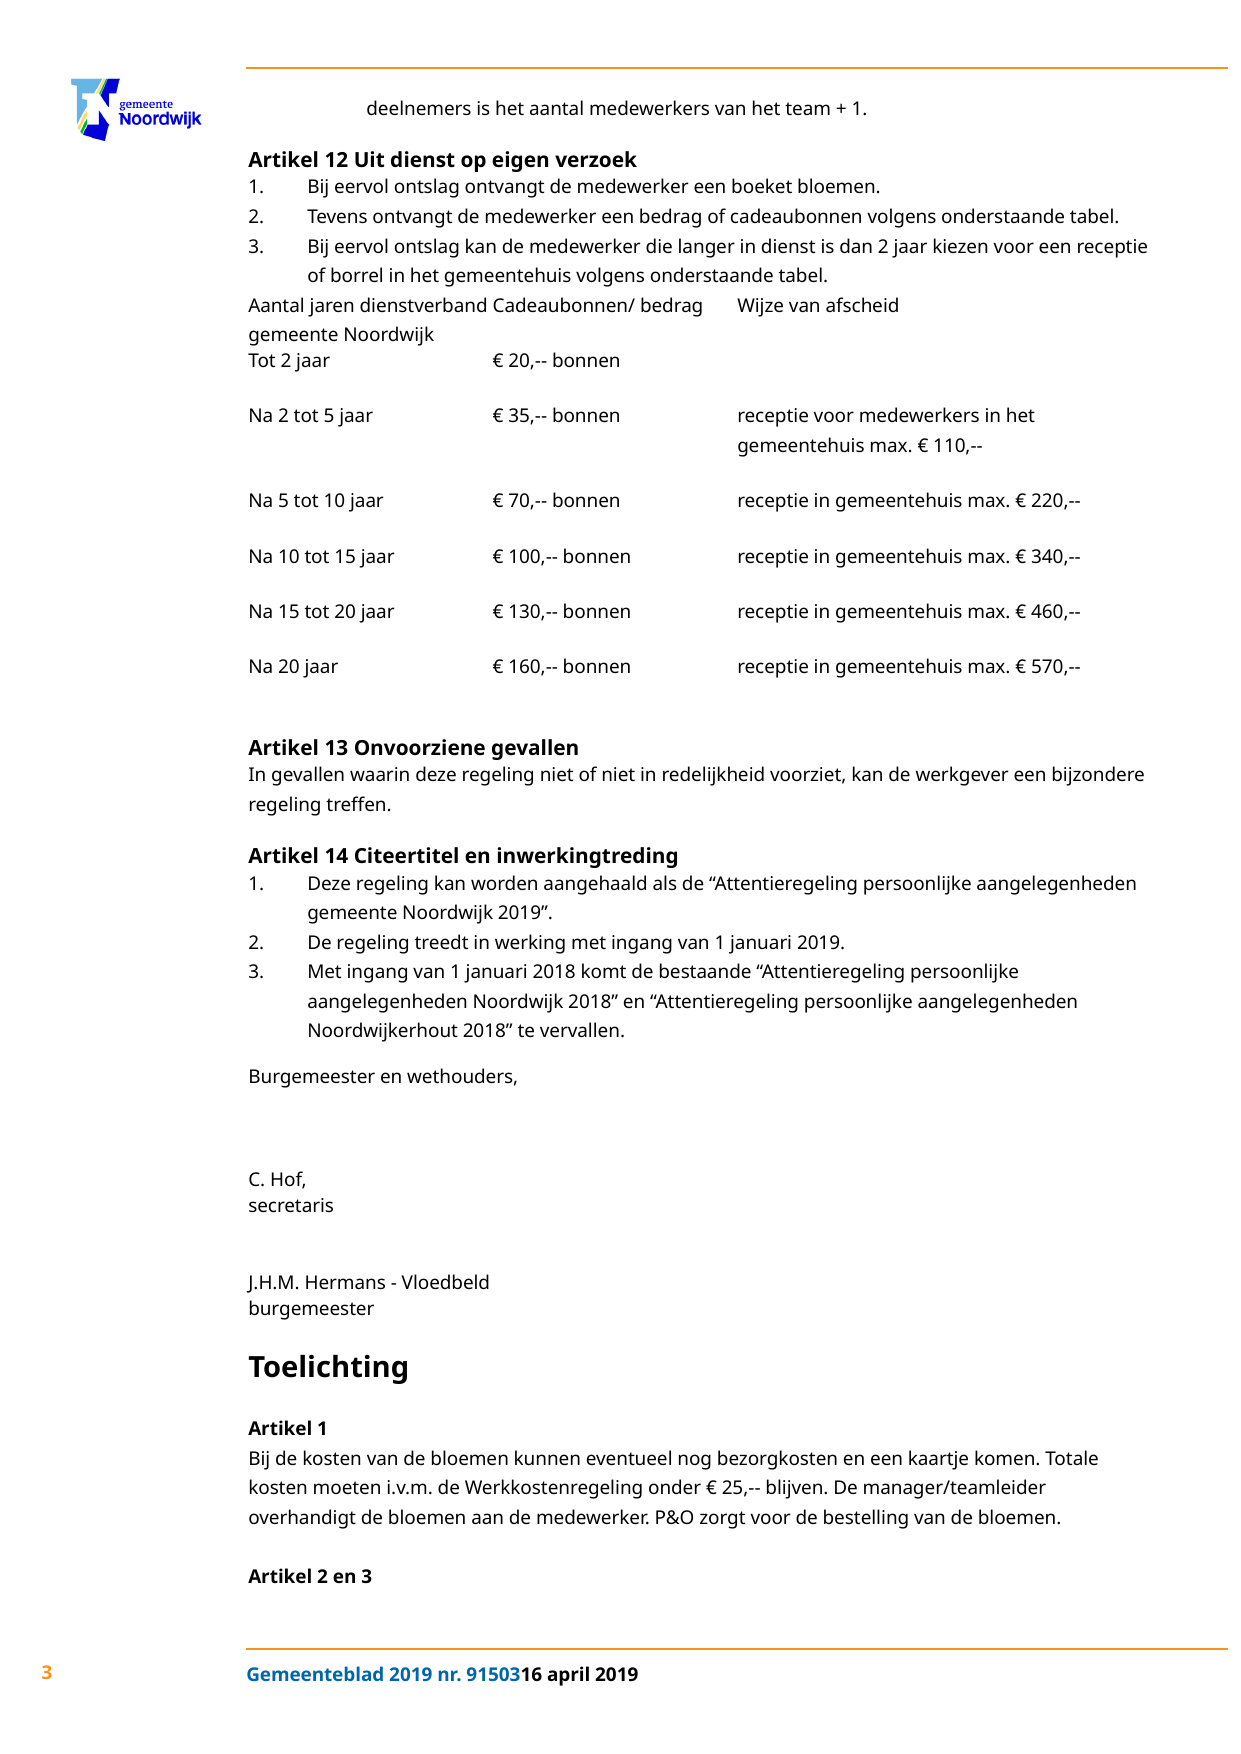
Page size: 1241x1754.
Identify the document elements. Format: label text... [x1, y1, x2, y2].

table_header Cadeaubonnen/ bedrag [493, 292, 737, 347]
text Burgemeester en wethouders, [248, 1063, 1152, 1089]
table_header Aantal jaren dienstverband gemeente Noordwijk [248, 292, 492, 347]
text Artikel 2 en 3 [248, 1563, 1152, 1589]
table_cell receptie in gemeentehuis max. € 220,-- [737, 488, 1152, 543]
text J.H.M. Hermans - Vloedbeld [248, 1269, 1152, 1295]
text Bij de kosten van de bloemen kunnen eventueel nog bezorgkosten en een kaartje komen. Totale kosten moeten i.v.m. de Werkkostenregeling onder € 25,-- blijven. De manager/teamleider overhandigt de bloemen aan de medewerker. P&O zorgt voor de bestelling van de bloemen. [248, 1445, 1152, 1530]
table_cell Na 10 tot 15 jaar [248, 543, 492, 598]
picture [41, 47, 231, 172]
text Artikel 12 Uit dienst op eigen verzoek [248, 145, 1152, 174]
list De regeling treedt in werking met ingang van 1 januari 2019. [248, 929, 1152, 955]
list Tevens ontvangt de medewerker een bedrag of cadeaubonnen volgens onderstaande tabel. [248, 203, 1152, 229]
text Toelichting [248, 1346, 1152, 1386]
table_cell receptie in gemeentehuis max. € 570,-- [737, 654, 1152, 709]
list Met ingang van 1 januari 2018 komt de bestaande “Attentieregeling persoonlijke aangelegenheden Noordwijk 2018” en “Attentieregeling persoonlijke aangelegenheden Noordwijkerhout 2018” te vervallen. [248, 958, 1152, 1043]
table_cell receptie in gemeentehuis max. € 460,-- [737, 598, 1152, 653]
table_cell € 130,-- bonnen [493, 598, 737, 653]
table_cell [737, 348, 1152, 403]
list Bij eervol ontslag ontvangt de medewerker een boeket bloemen. [248, 174, 1152, 199]
text burgemeester [248, 1295, 1152, 1321]
table_cell Na 15 tot 20 jaar [248, 598, 492, 653]
list Bij eervol ontslag kan de medewerker die langer in dienst is dan 2 jaar kiezen voor een receptie of borrel in het gemeentehuis volgens onderstaande tabel. [248, 233, 1152, 288]
text secretaris [248, 1192, 1152, 1218]
table_cell Na 20 jaar [248, 654, 492, 709]
table_cell € 160,-- bonnen [493, 654, 737, 709]
text Artikel 14 Citeertitel en inwerkingtreding [248, 841, 1152, 870]
table_cell € 20,-- bonnen [493, 348, 737, 403]
list Deze regeling kan worden aangehaald als de “Attentieregeling persoonlijke aangelegenheden gemeente Noordwijk 2019”. [248, 870, 1152, 925]
table_cell receptie in gemeentehuis max. € 340,-- [737, 543, 1152, 598]
table_cell € 70,-- bonnen [493, 488, 737, 543]
text Artikel 1 [248, 1415, 1152, 1441]
table_cell € 100,-- bonnen [493, 543, 737, 598]
table_cell receptie voor medewerkers in het gemeentehuis max. € 110,-- [737, 403, 1152, 488]
table_cell Na 2 tot 5 jaar [248, 403, 492, 488]
list deelnemers is het aantal medewerkers van het team + 1. [307, 95, 1152, 121]
table_cell € 35,-- bonnen [493, 403, 737, 488]
table_cell Na 5 tot 10 jaar [248, 488, 492, 543]
text Artikel 13 Onvoorziene gevallen [248, 733, 1152, 761]
table_cell Tot 2 jaar [248, 348, 492, 403]
text C. Hof, [248, 1166, 1152, 1192]
table_header Wijze van afscheid [737, 292, 1152, 347]
text In gevallen waarin deze regeling niet of niet in redelijkheid voorziet, kan de werkgever een bijzondere regeling treffen. [248, 761, 1152, 817]
